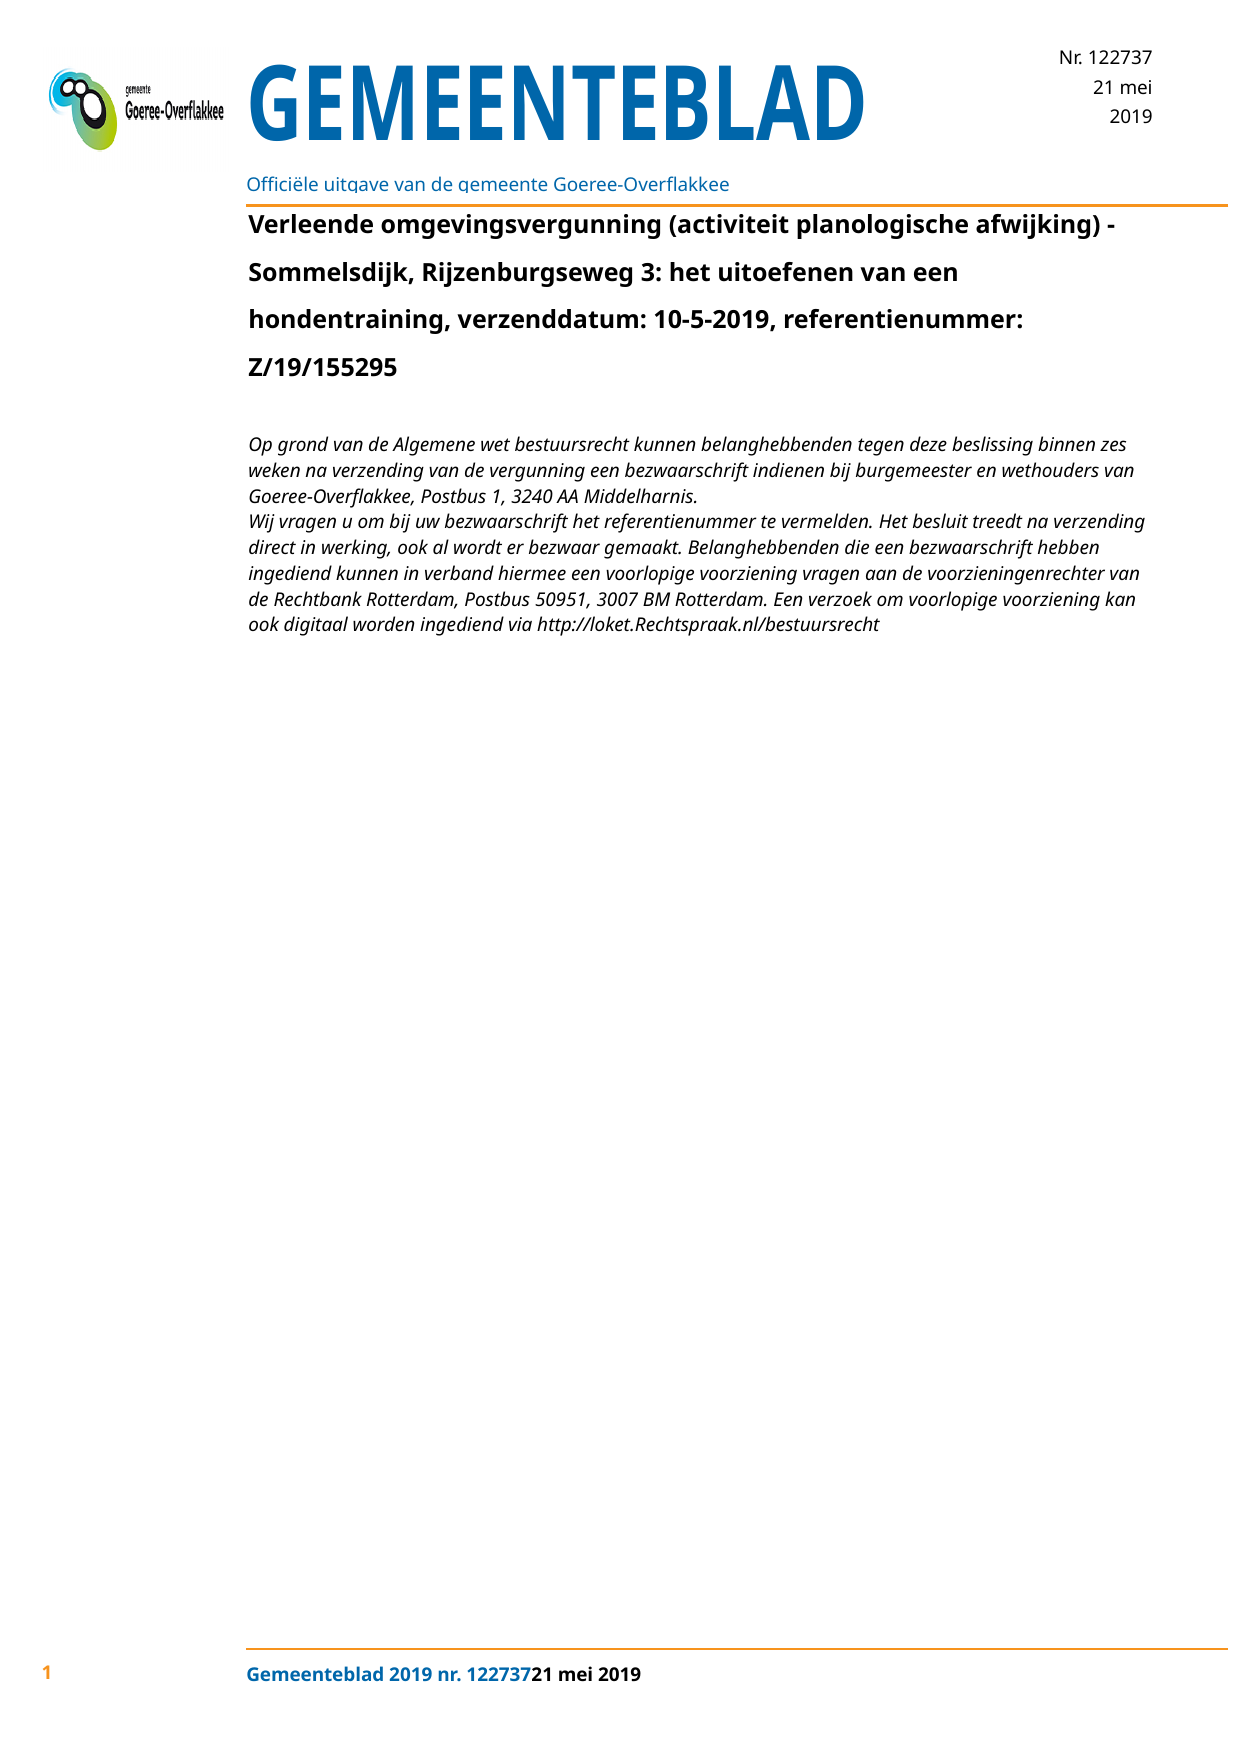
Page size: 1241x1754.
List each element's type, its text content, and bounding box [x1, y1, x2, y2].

text Verleende omgevingsvergunning (activiteit planologische afwijking) -Sommelsdijk, Rijzenburgseweg 3: het uitoefenen van een hondentraining, verzenddatum: 10-5-2019, referentienummer: Z/19/155295 [248, 207, 1152, 384]
picture [41, 47, 231, 172]
text Wij vragen u om bij uw bezwaarschrift het referentienummer te vermelden. Het besluit treedt na verzending direct in werking, ook al wordt er bezwaar gemaakt. Belanghebbenden die een bezwaarschrift hebben ingediend kunnen in verband hiermee een voorlopige voorziening vragen aan de voorzieningenrechter van de Rechtbank Rotterdam, Postbus 50951, 3007 BM Rotterdam. Een verzoek om voorlopige voorziening kan ook digitaal worden ingediend via http://loket.Rechtspraak.nl/bestuursrecht [248, 508, 1152, 637]
text Op grond van de Algemene wet bestuursrecht kunnen belanghebbenden tegen deze beslissing binnen zes weken na verzending van de vergunning een bezwaarschrift indienen bij burgemeester en wethouders van Goeree-Overflakkee, Postbus 1, 3240 AA Middelharnis. [248, 431, 1152, 508]
